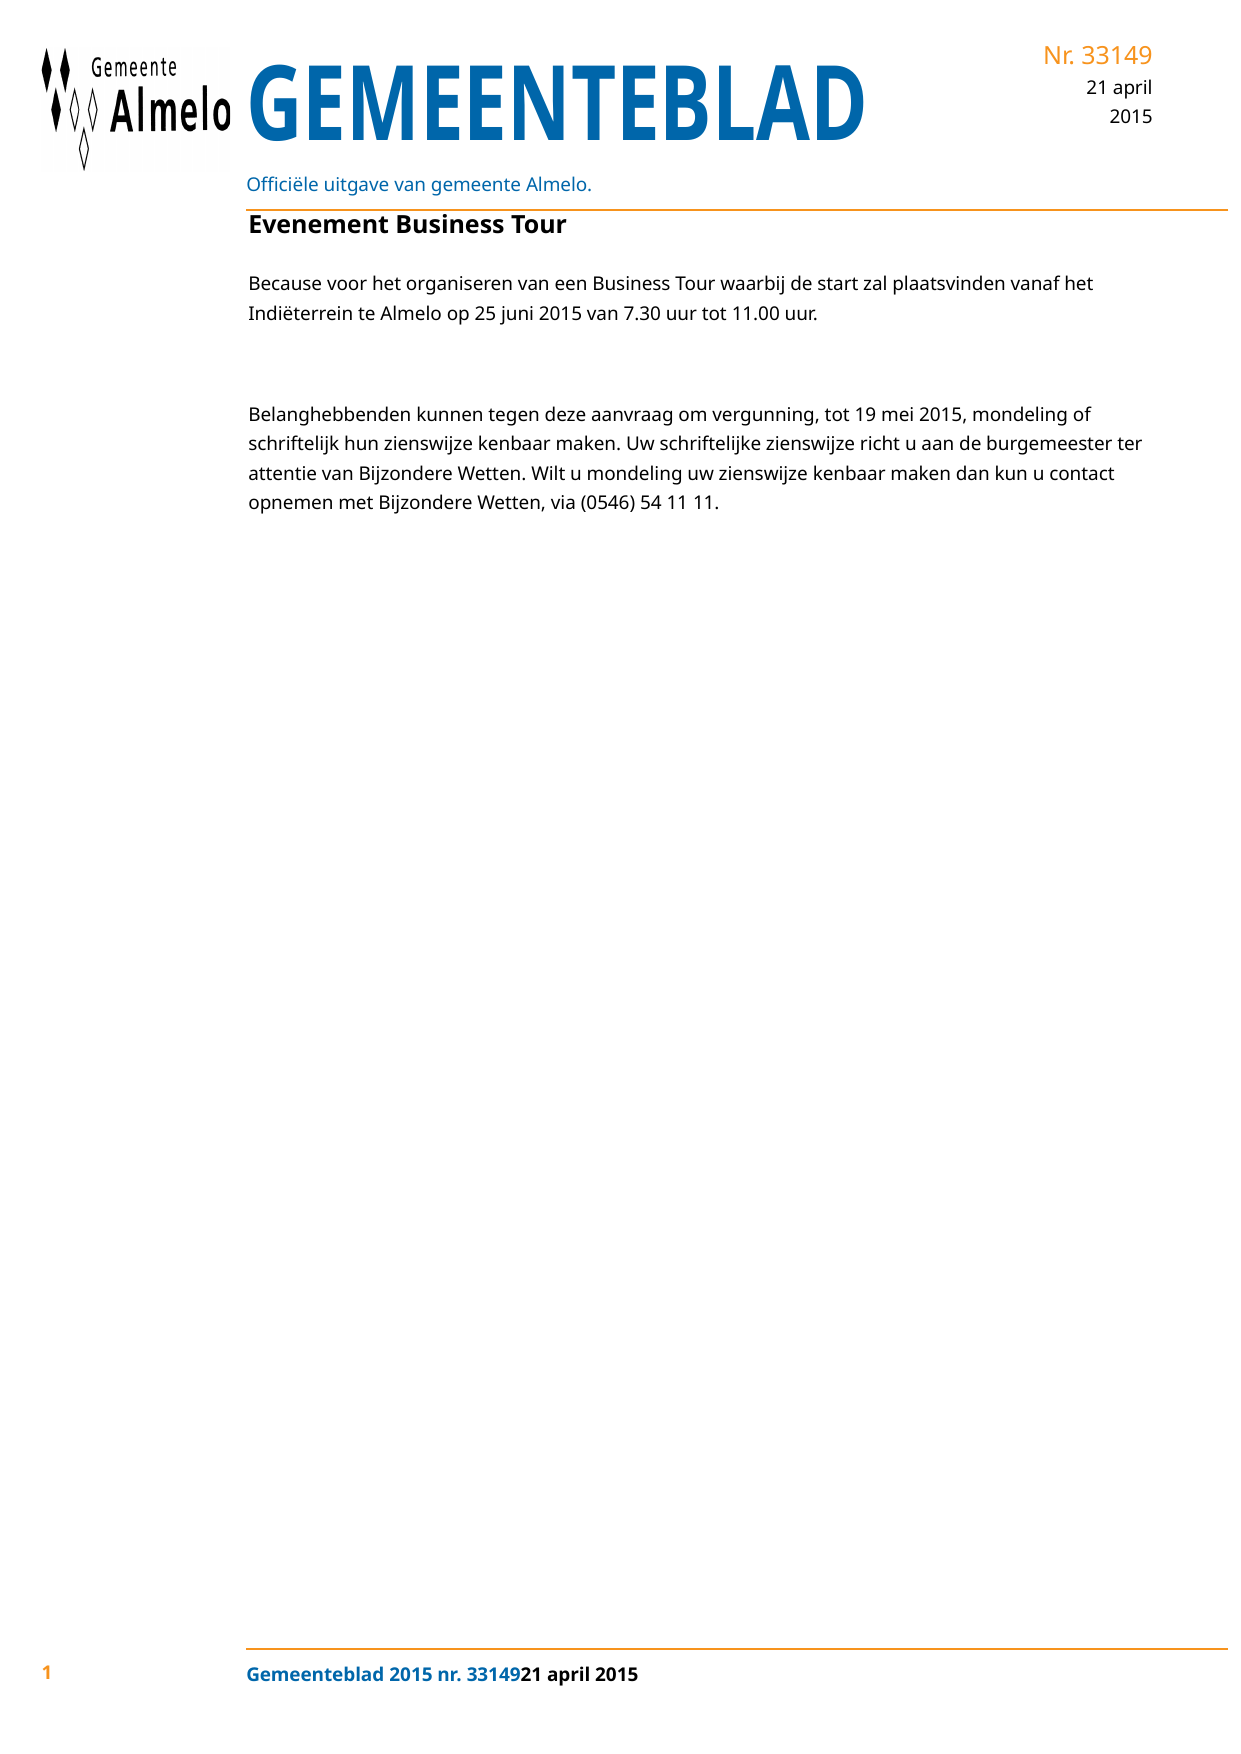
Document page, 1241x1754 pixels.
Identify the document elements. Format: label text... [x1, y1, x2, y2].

text Belanghebbenden kunnen tegen deze aanvraag om vergunning, tot 19 mei 2015, mondeling of schriftelijk hun zienswijze kenbaar maken. Uw schriftelijke zienswijze richt u aan de burgemeester ter attentie van Bijzondere Wetten. Wilt u mondeling uw zienswijze kenbaar maken dan kun u contact opnemen met Bijzondere Wetten, via (0546) 54 11 11. [248, 401, 1152, 515]
text Evenement Business Tour [248, 211, 1152, 241]
text Because voor het organiseren van een Business Tour waarbij de start zal plaatsvinden vanaf het Indiëterrein te Almelo op 25 juni 2015 van 7.30 uur tot 11.00 uur. [248, 270, 1152, 326]
picture [41, 47, 231, 172]
